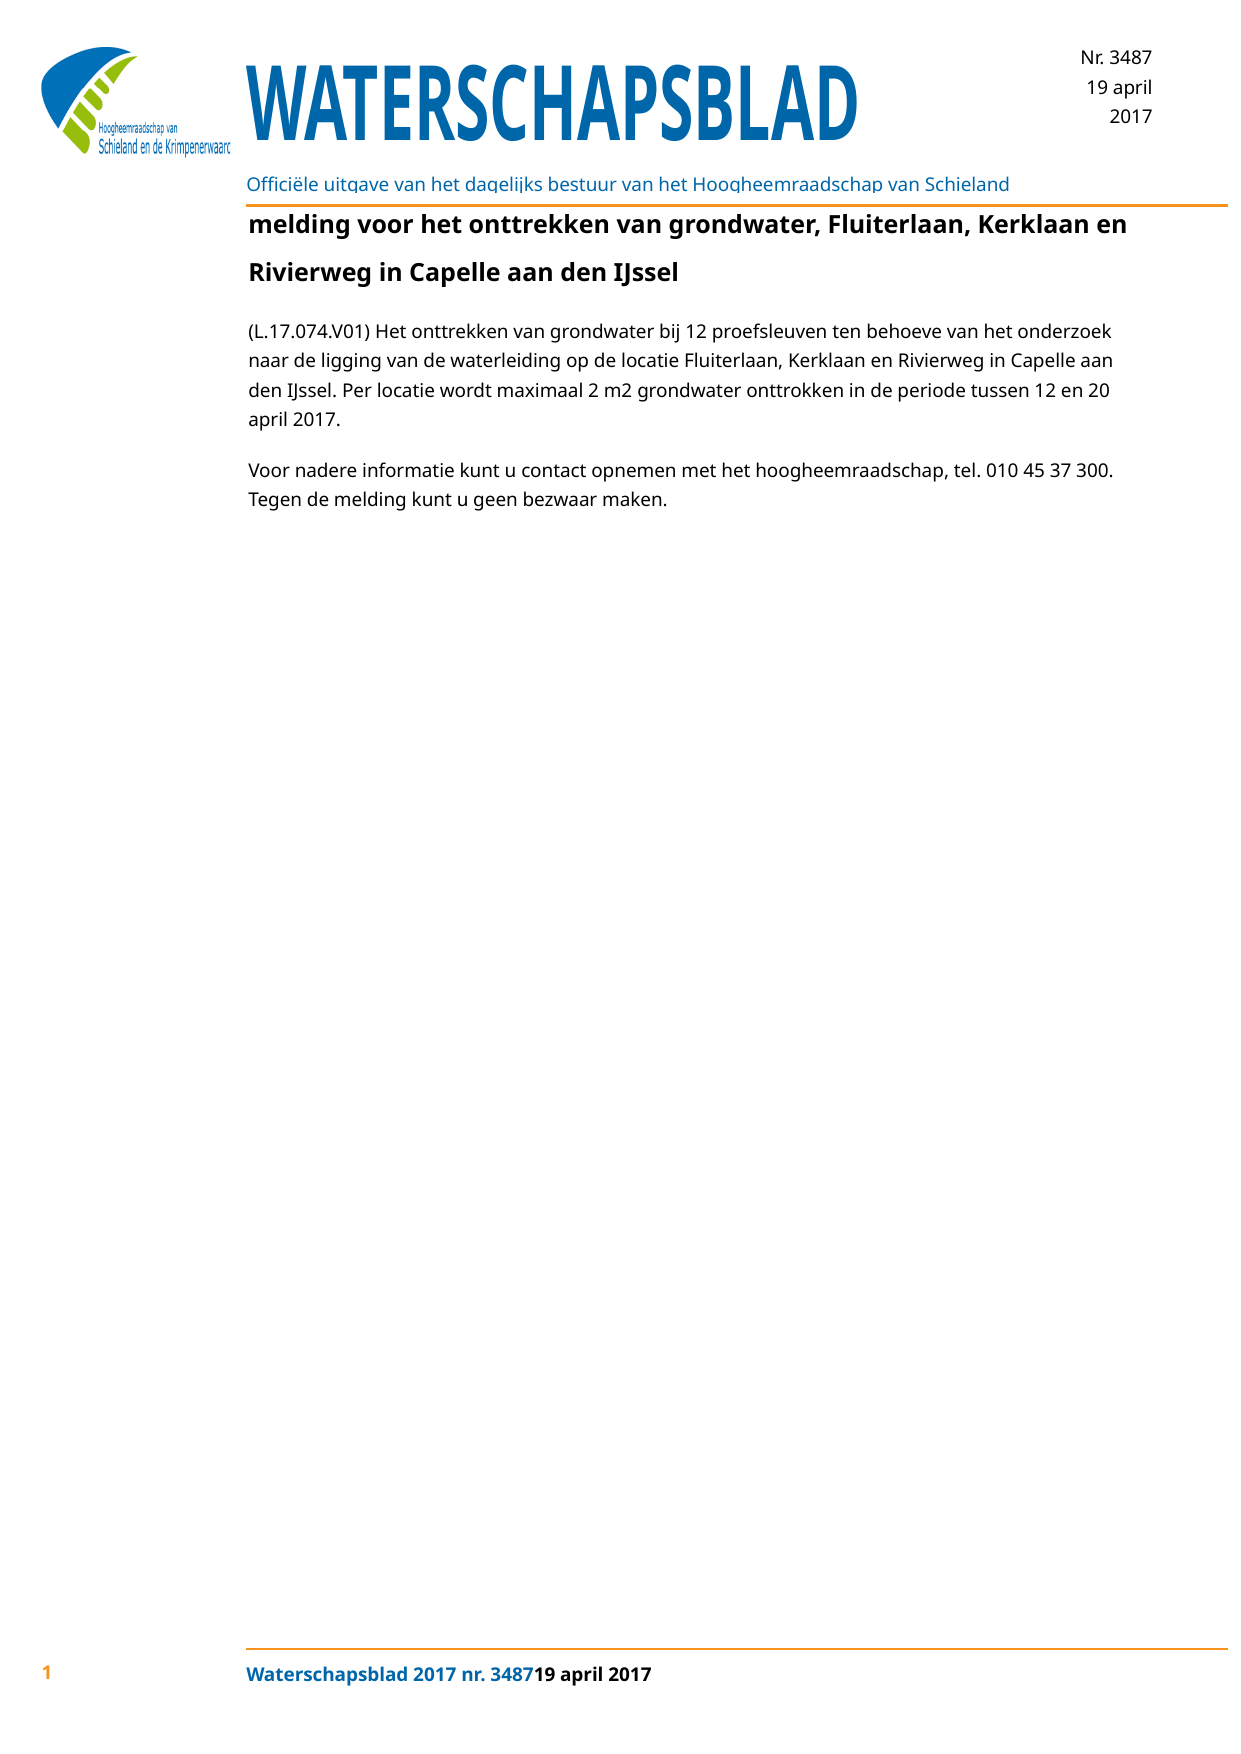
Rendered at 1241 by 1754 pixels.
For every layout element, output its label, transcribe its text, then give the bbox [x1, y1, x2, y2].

text (L.17.074.V01) Het onttrekken van grondwater bij 12 proefsleuven ten behoeve van het onderzoek naar de ligging van de waterleiding op de locatie Fluiterlaan, Kerklaan en Rivierweg in Capelle aan den IJssel. Per locatie wordt maximaal 2 m2 grondwater onttrokken in de periode tussen 12 en 20 april 2017. [248, 318, 1152, 432]
text melding voor het onttrekken van grondwater, Fluiterlaan, Kerklaan en Rivierweg in Capelle aan den IJssel [248, 207, 1152, 288]
text Voor nadere informatie kunt u contact opnemen met het hoogheemraadschap, tel. 010 45 37 300. Tegen de melding kunt u geen bezwaar maken. [248, 457, 1152, 512]
picture [41, 47, 231, 172]
